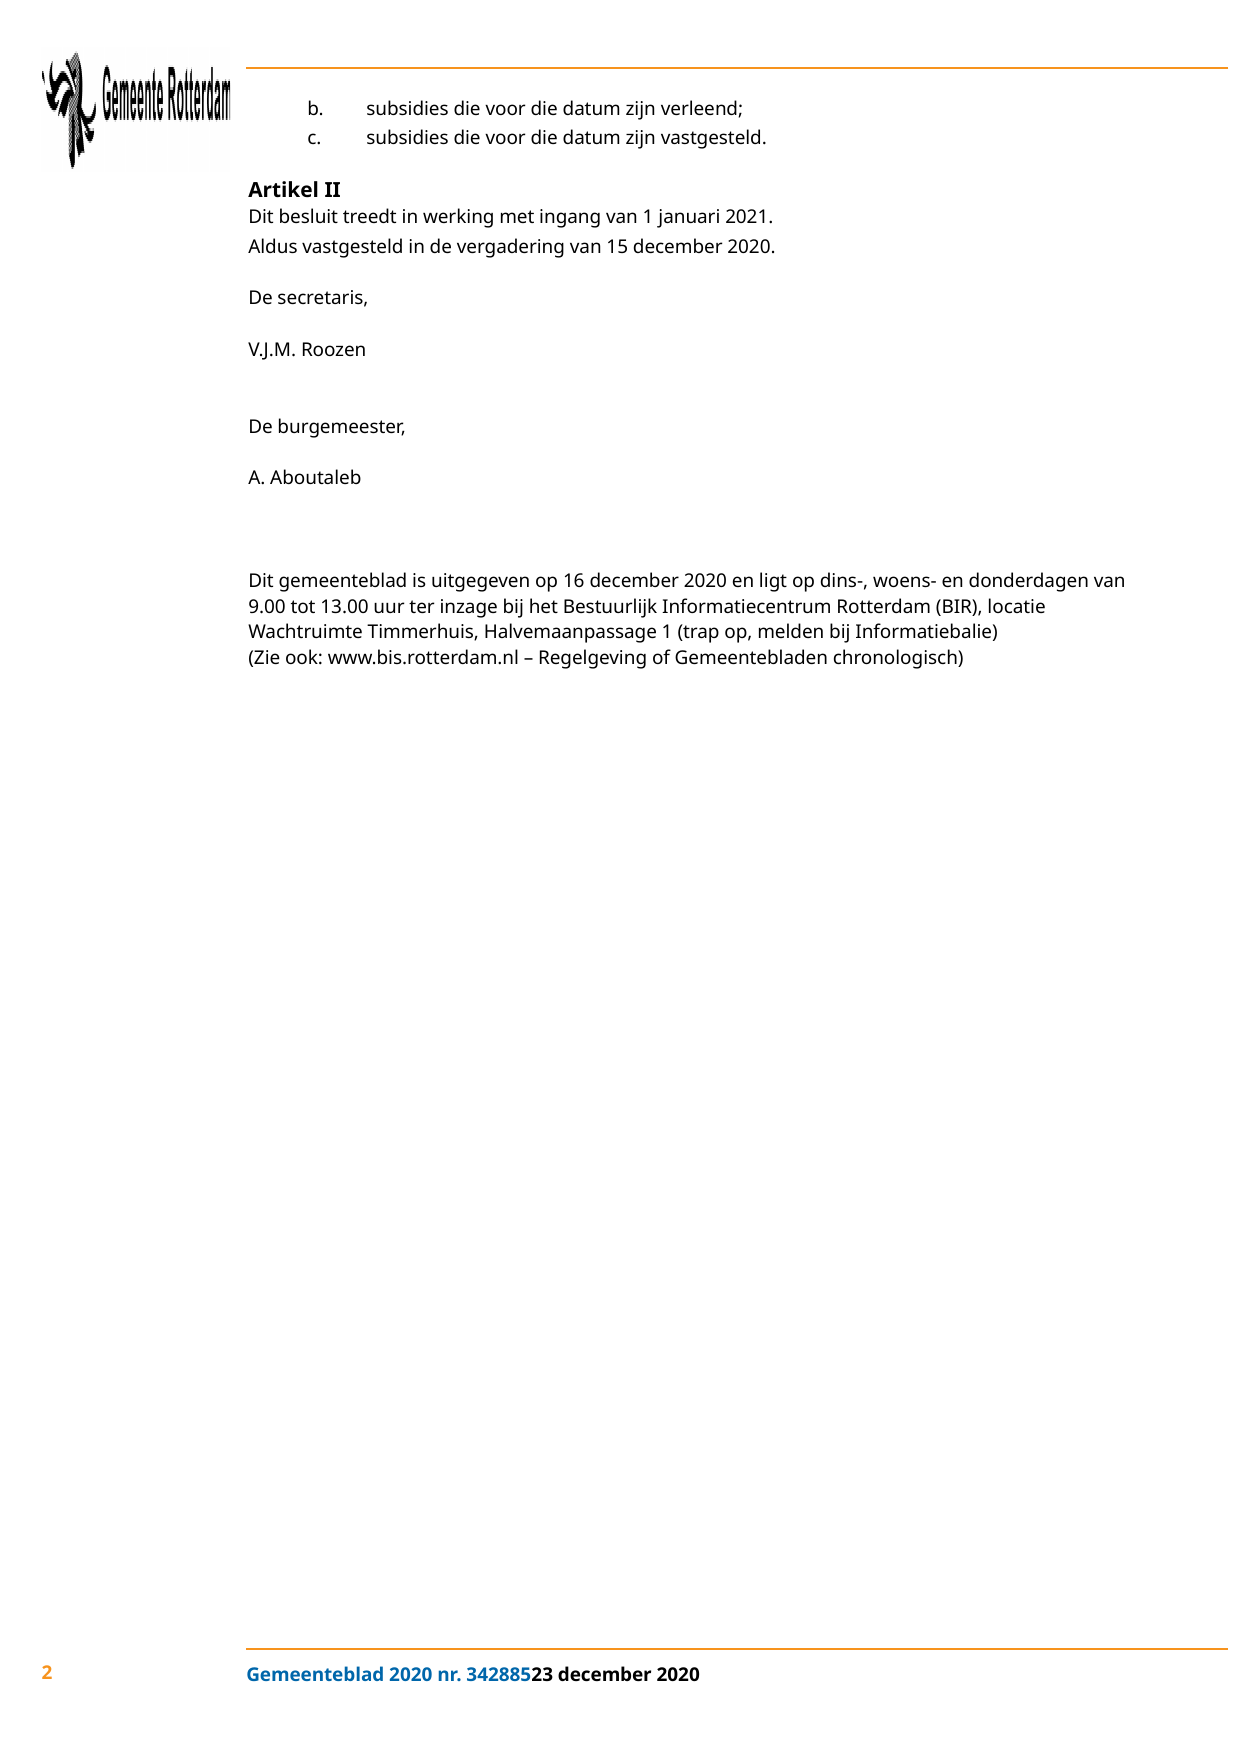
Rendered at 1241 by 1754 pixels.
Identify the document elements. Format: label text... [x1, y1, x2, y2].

text Artikel II [248, 175, 1152, 203]
text A. Aboutaleb [248, 464, 1152, 490]
picture [41, 47, 231, 172]
list subsidies die voor die datum zijn vastgesteld. [307, 124, 1152, 150]
text V.J.M. Roozen [248, 336, 1152, 361]
text Dit besluit treedt in werking met ingang van 1 januari 2021. [248, 203, 1152, 229]
text De burgemeester, [248, 413, 1152, 439]
text De secretaris, [248, 284, 1152, 310]
text Dit gemeenteblad is uitgegeven op 16 december 2020 en ligt op dins-, woens- en donderdagen van 9.00 tot 13.00 uur ter inzage bij het Bestuurlijk Informatiecentrum Rotterdam (BIR), locatie Wachtruimte Timmerhuis, Halvemaanpassage 1 (trap op, melden bij Informatiebalie) [248, 567, 1152, 644]
text (Zie ook: www.bis.rotterdam.nl – Regelgeving of Gemeentebladen chronologisch) [248, 644, 1152, 670]
list subsidies die voor die datum zijn verleend; [307, 95, 1152, 121]
text Aldus vastgesteld in de vergadering van 15 december 2020. [248, 233, 1152, 258]
